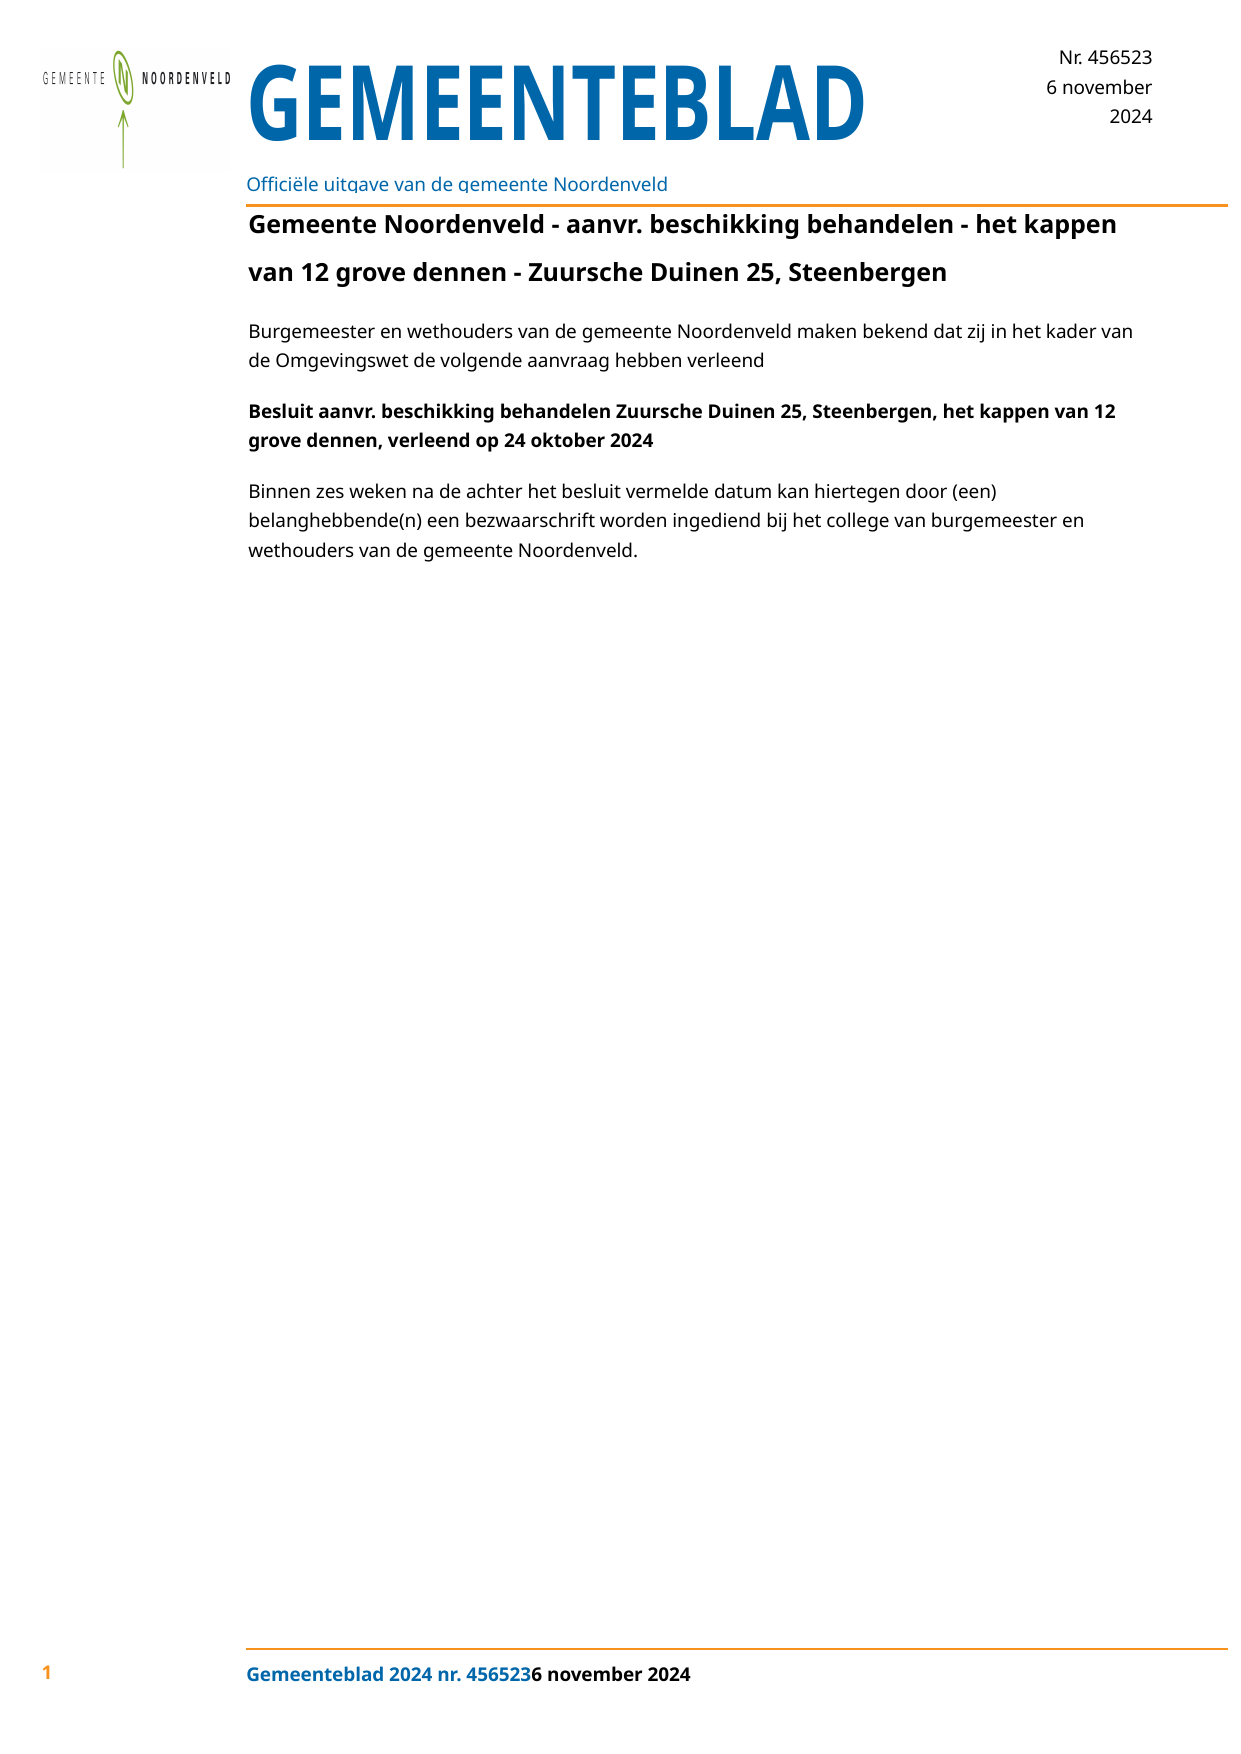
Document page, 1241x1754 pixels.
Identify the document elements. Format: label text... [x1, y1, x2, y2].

text Burgemeester en wethouders van de gemeente Noordenveld maken bekend dat zij in het kader van de Omgevingswet de volgende aanvraag hebben verleend [248, 318, 1152, 373]
text Gemeente Noordenveld - aanvr. beschikking behandelen - het kappen van 12 grove dennen - Zuursche Duinen 25, Steenbergen [248, 207, 1152, 288]
picture [41, 47, 231, 172]
text Besluit aanvr. beschikking behandelen Zuursche Duinen 25, Steenbergen, het kappen van 12 grove dennen, verleend op 24 oktober 2024 [248, 398, 1152, 453]
text Binnen zes weken na de achter het besluit vermelde datum kan hiertegen door (een) belanghebbende(n) een bezwaarschrift worden ingediend bij het college van burgemeester en wethouders van de gemeente Noordenveld. [248, 478, 1152, 563]
